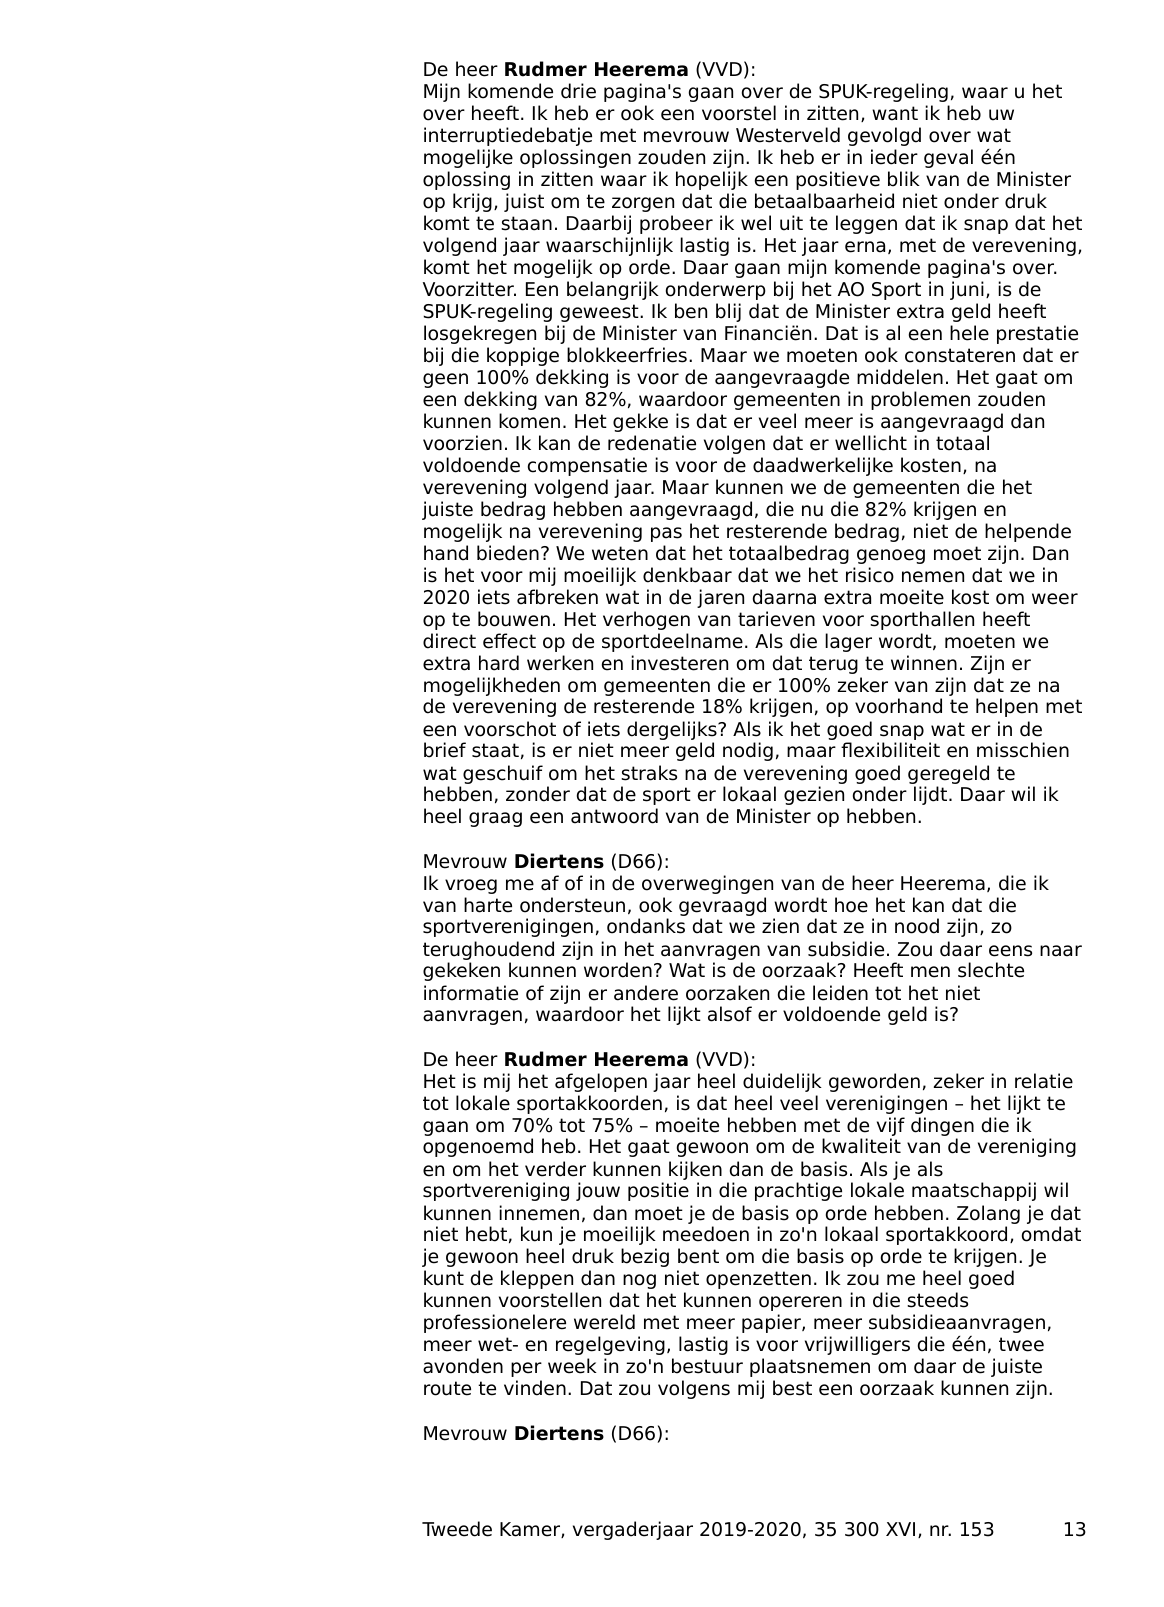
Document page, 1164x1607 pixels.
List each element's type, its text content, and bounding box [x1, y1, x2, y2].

text Mijn komende drie pagina's gaan over de SPUK-regeling, waar u het over heeft. Ik heb er ook een voorstel in zitten, want ik heb uw interruptiedebatje met mevrouw Westerveld gevolgd over wat mogelijke oplossingen zouden zijn. Ik heb er in ieder geval één oplossing in zitten waar ik hopelijk een positieve blik van de Minister op krijg, juist om te zorgen dat die betaalbaarheid niet onder druk komt te staan. Daarbij probeer ik wel uit te leggen dat ik snap dat het volgend jaar waarschijnlijk lastig is. Het jaar erna, met de verevening, komt het mogelijk op orde. Daar gaan mijn komende pagina's over. [422, 81, 1087, 279]
text De heer Rudmer Heerema (VVD): [422, 59, 1087, 81]
text Voorzitter. Een belangrijk onderwerp bij het AO Sport in juni, is de SPUK-regeling geweest. Ik ben blij dat de Minister extra geld heeft losgekregen bij de Minister van Financiën. Dat is al een hele prestatie bij die koppige blokkeerfries. Maar we moeten ook constateren dat er geen 100% dekking is voor de aangevraagde middelen. Het gaat om een dekking van 82%, waardoor gemeenten in problemen zouden kunnen komen. Het gekke is dat er veel meer is aangevraagd dan voorzien. Ik kan de redenatie volgen dat er wellicht in totaal voldoende compensatie is voor de daadwerkelijke kosten, na verevening volgend jaar. Maar kunnen we de gemeenten die het juiste bedrag hebben aangevraagd, die nu die 82% krijgen en mogelijk na verevening pas het resterende bedrag, niet de helpende hand bieden? We weten dat het totaalbedrag genoeg moet zijn. Dan is het voor mij moeilijk denkbaar dat we het risico nemen dat we in 2020 iets afbreken wat in de jaren daarna extra moeite kost om weer op te bouwen. Het verhogen van tarieven voor sporthallen heeft direct effect op de sportdeelname. Als die lager wordt, moeten we extra hard werken en investeren om dat terug te winnen. Zijn er mogelijkheden om gemeenten die er 100% zeker van zijn dat ze na de verevening de resterende 18% krijgen, op voorhand te helpen met een voorschot of iets dergelijks? Als ik het goed snap wat er in de brief staat, is er niet meer geld nodig, maar flexibiliteit en misschien wat geschuif om het straks na de verevening goed geregeld te hebben, zonder dat de sport er lokaal gezien onder lijdt. Daar wil ik heel graag een antwoord van de Minister op hebben. [422, 279, 1087, 828]
text Ik vroeg me af of in de overwegingen van de heer Heerema, die ik van harte ondersteun, ook gevraagd wordt hoe het kan dat die sportverenigingen, ondanks dat we zien dat ze in nood zijn, zo terughoudend zijn in het aanvragen van subsidie. Zou daar eens naar gekeken kunnen worden? Wat is de oorzaak? Heeft men slechte informatie of zijn er andere oorzaken die leiden tot het niet aanvragen, waardoor het lijkt alsof er voldoende geld is? [422, 872, 1087, 1026]
text Mevrouw Diertens (D66): [422, 851, 1087, 872]
text Mevrouw Diertens (D66): [422, 1422, 1087, 1444]
text Het is mij het afgelopen jaar heel duidelijk geworden, zeker in relatie tot lokale sportakkoorden, is dat heel veel verenigingen – het lijkt te gaan om 70% tot 75% – moeite hebben met de vijf dingen die ik opgenoemd heb. Het gaat gewoon om de kwaliteit van de vereniging en om het verder kunnen kijken dan de basis. Als je als sportvereniging jouw positie in die prachtige lokale maatschappij wil kunnen innemen, dan moet je de basis op orde hebben. Zolang je dat niet hebt, kun je moeilijk meedoen in zo'n lokaal sportakkoord, omdat je gewoon heel druk bezig bent om die basis op orde te krijgen. Je kunt de kleppen dan nog niet openzetten. Ik zou me heel goed kunnen voorstellen dat het kunnen opereren in die steeds professionelere wereld met meer papier, meer subsidieaanvragen, meer wet- en regelgeving, lastig is voor vrijwilligers die één, twee avonden per week in zo'n bestuur plaatsnemen om daar de juiste route te vinden. Dat zou volgens mij best een oorzaak kunnen zijn. [422, 1071, 1087, 1400]
text De heer Rudmer Heerema (VVD): [422, 1048, 1087, 1071]
